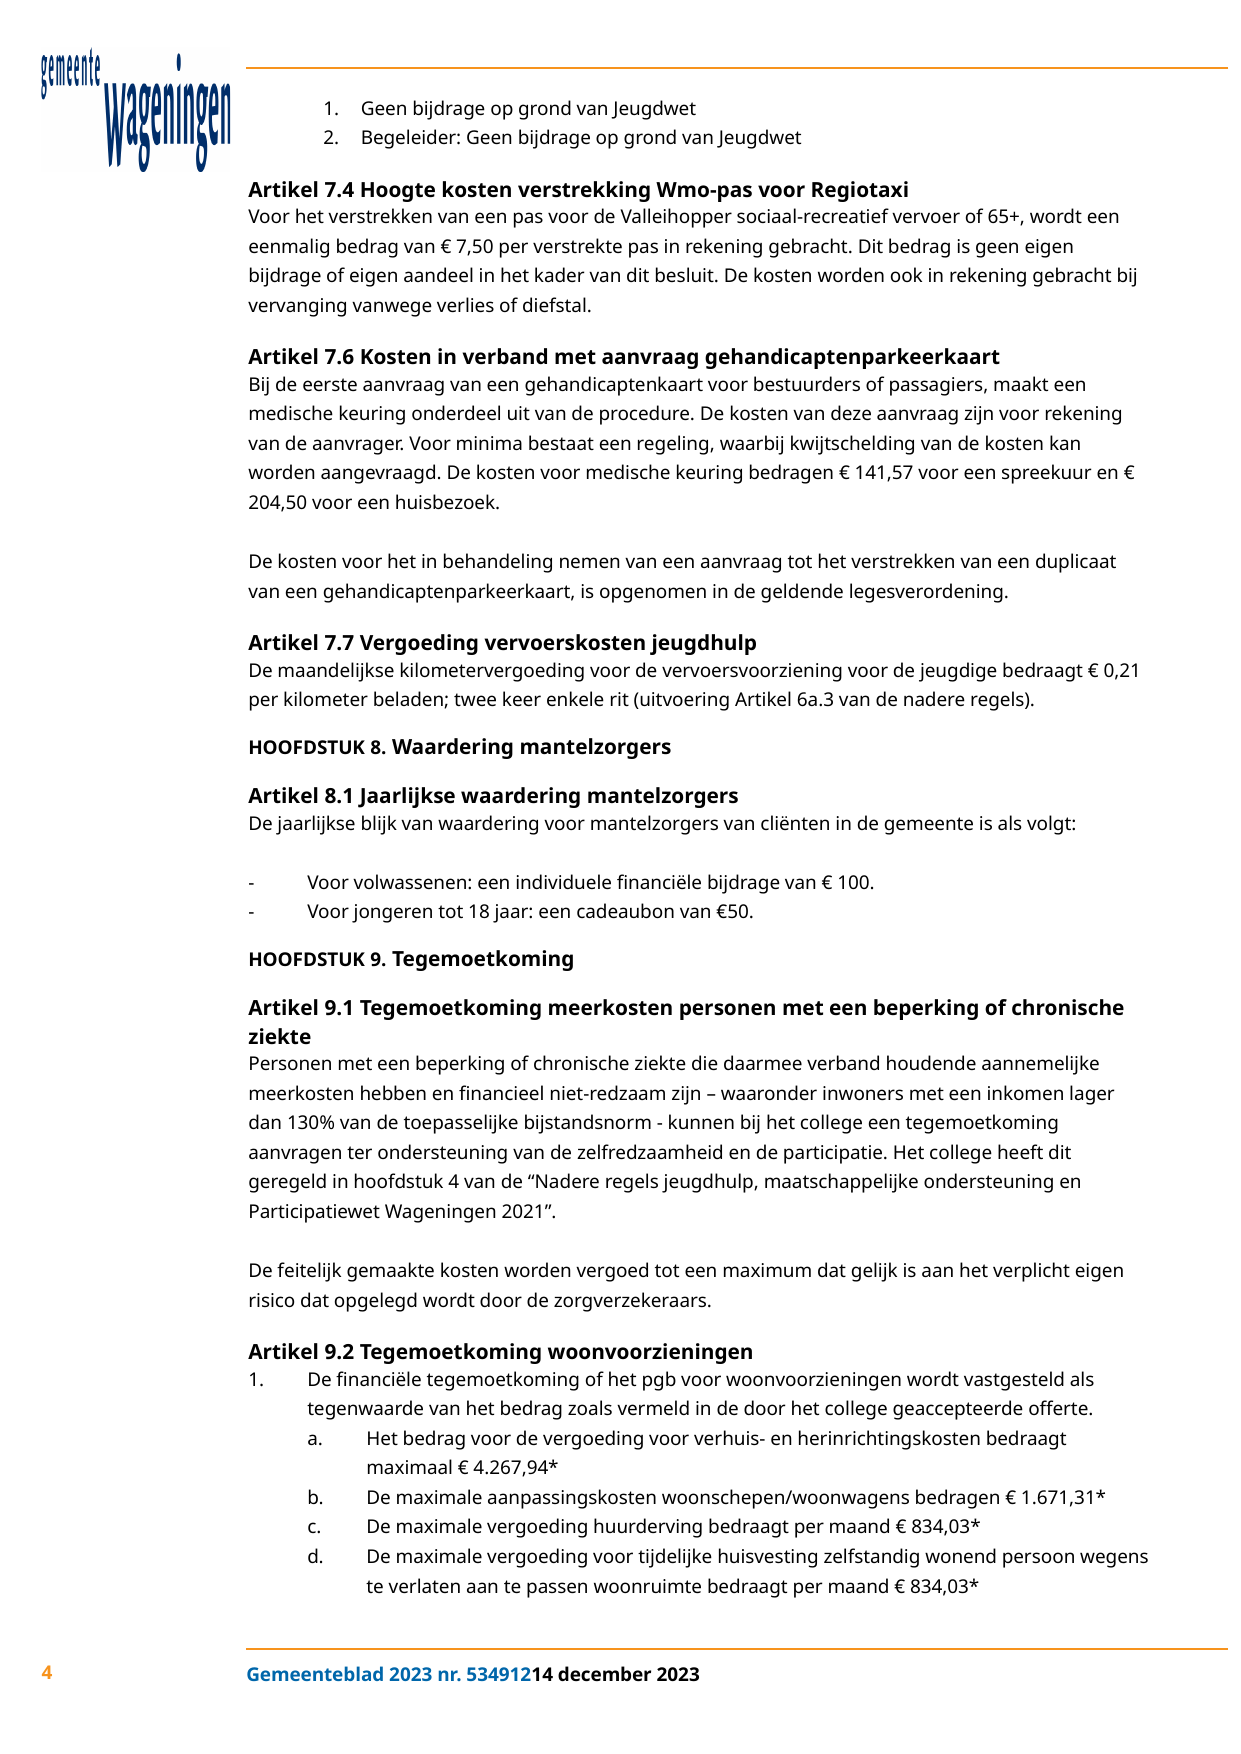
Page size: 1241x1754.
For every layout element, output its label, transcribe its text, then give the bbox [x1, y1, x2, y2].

list De financiële tegemoetkoming of het pgb voor woonvoorzieningen wordt vastgesteld als tegenwaarde van het bedrag zoals vermeld in de door het college geaccepteerde offerte. [248, 1366, 1152, 1421]
text HOOFDSTUK 8. Waardering mantelzorgers [248, 732, 1152, 760]
text Artikel 7.6 Kosten in verband met aanvraag gehandicaptenparkeerkaart [248, 342, 1152, 371]
text De maandelijkse kilometervergoeding voor de vervoersvoorziening voor de jeugdige bedraagt € 0,21 per kilometer beladen; twee keer enkele rit (uitvoering Artikel 6a.3 van de nadere regels). [248, 657, 1152, 712]
list De maximale aanpassingskosten woonschepen/woonwagens bedragen € 1.671,31* [307, 1484, 1152, 1510]
list Geen bijdrage op grond van Jeugdwet [323, 95, 1152, 121]
list De maximale vergoeding voor tijdelijke huisvesting zelfstandig wonend persoon wegens te verlaten aan te passen woonruimte bedraagt per maand € 834,03* [307, 1543, 1152, 1598]
text De kosten voor het in behandeling nemen van een aanvraag tot het verstrekken van een duplicaat van een gehandicaptenparkeerkaart, is opgenomen in de geldende legesverordening. [248, 548, 1152, 604]
list Begeleider: Geen bijdrage op grond van Jeugdwet [323, 124, 1152, 150]
text HOOFDSTUK 9. Tegemoetkoming [248, 944, 1152, 972]
text Personen met een beperking of chronische ziekte die daarmee verband houdende aannemelijke meerkosten hebben en financieel niet-redzaam zijn – waaronder inwoners met een inkomen lager dan 130% van de toepasselijke bijstandsnorm - kunnen bij het college een tegemoetkoming aanvragen ter ondersteuning van de zelfredzaamheid en de participatie. Het college heeft dit geregeld in hoofdstuk 4 van de “Nadere regels jeugdhulp, maatschappelijke ondersteuning en Participatiewet Wageningen 2021”. [248, 1050, 1152, 1224]
text Bij de eerste aanvraag van een gehandicaptenkaart voor bestuurders of passagiers, maakt een medische keuring onderdeel uit van de procedure. De kosten van deze aanvraag zijn voor rekening van de aanvrager. Voor minima bestaat een regeling, waarbij kwijtschelding van de kosten kan worden aangevraagd. De kosten voor medische keuring bedragen € 141,57 voor een spreekuur en € 204,50 voor een huisbezoek. [248, 371, 1152, 515]
text Artikel 7.4 Hoogte kosten verstrekking Wmo-pas voor Regiotaxi [248, 175, 1152, 203]
list Het bedrag voor de vergoeding voor verhuis- en herinrichtingskosten bedraagt maximaal € 4.267,94* [307, 1425, 1152, 1480]
text De jaarlijkse blijk van waardering voor mantelzorgers van cliënten in de gemeente is als volgt: [248, 810, 1152, 835]
text De feitelijk gemaakte kosten worden vergoed tot een maximum dat gelijk is aan het verplicht eigen risico dat opgelegd wordt door de zorgverzekeraars. [248, 1257, 1152, 1313]
list Voor jongeren tot 18 jaar: een cadeaubon van €50. [248, 898, 1152, 924]
list De maximale vergoeding huurderving bedraagt per maand € 834,03* [307, 1514, 1152, 1539]
text Artikel 7.7 Vergoeding vervoerskosten jeugdhulp [248, 628, 1152, 657]
text Artikel 8.1 Jaarlijkse waardering mantelzorgers [248, 781, 1152, 810]
text Artikel 9.2 Tegemoetkoming woonvoorzieningen [248, 1337, 1152, 1366]
text Artikel 9.1 Tegemoetkoming meerkosten personen met een beperking of chronische ziekte [248, 993, 1152, 1050]
text Voor het verstrekken van een pas voor de Valleihopper sociaal-recreatief vervoer of 65+, wordt een eenmalig bedrag van € 7,50 per verstrekte pas in rekening gebracht. Dit bedrag is geen eigen bijdrage of eigen aandeel in het kader van dit besluit. De kosten worden ook in rekening gebracht bij vervanging vanwege verlies of diefstal. [248, 203, 1152, 318]
picture [41, 47, 231, 172]
list Voor volwassenen: een individuele financiële bijdrage van € 100. [248, 869, 1152, 894]
